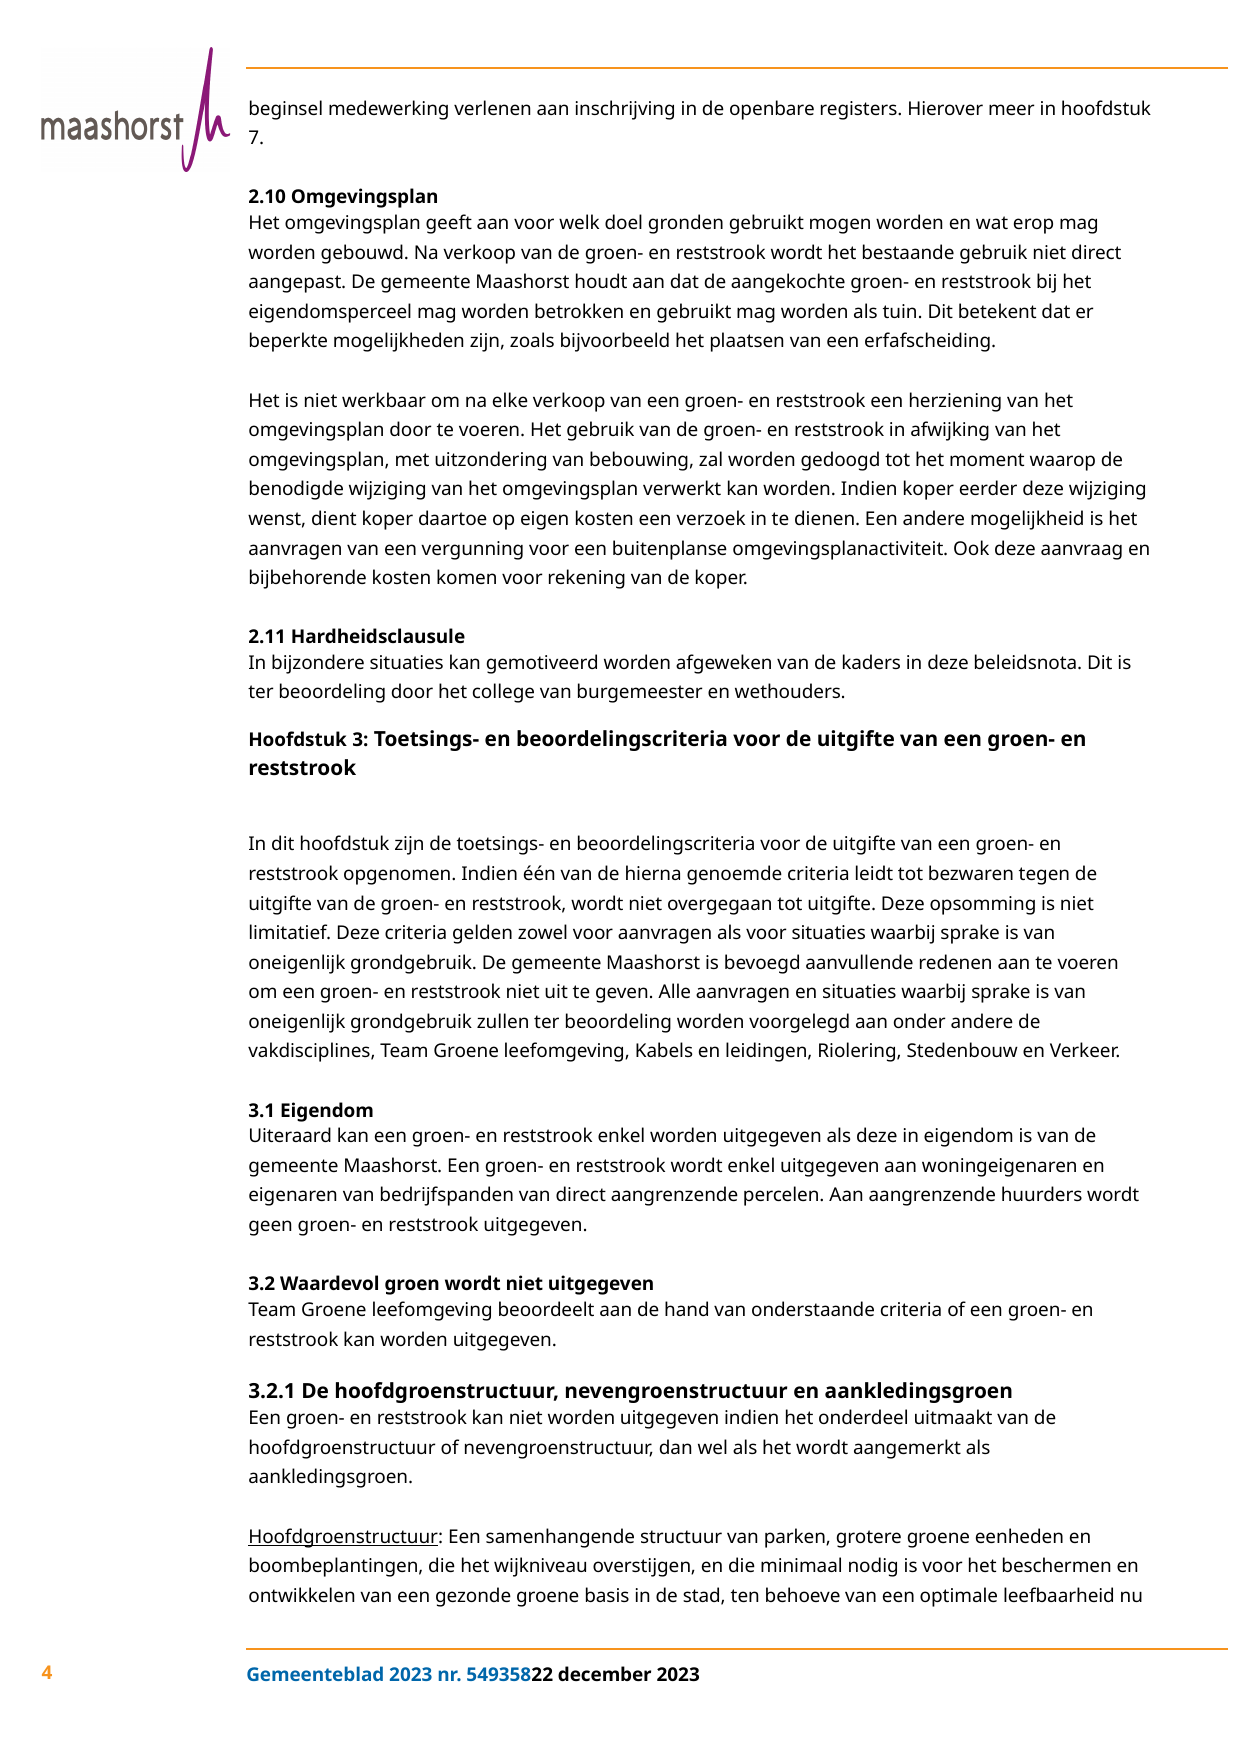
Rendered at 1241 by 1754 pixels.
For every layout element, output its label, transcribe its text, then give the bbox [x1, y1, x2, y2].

text 3.1 Eigendom [248, 1097, 1152, 1122]
text Team Groene leefomgeving beoordeelt aan de hand van onderstaande criteria of een groen- en reststrook kan worden uitgegeven. [248, 1296, 1152, 1351]
text Hoofdgroenstructuur: Een samenhangende structuur van parken, grotere groene eenheden en boombeplantingen, die het wijkniveau overstijgen, en die minimaal nodig is voor het beschermen en ontwikkelen van een gezonde groene basis in de stad, ten behoeve van een optimale leefbaarheid nu [248, 1523, 1152, 1608]
text Uiteraard kan een groen- en reststrook enkel worden uitgegeven als deze in eigendom is van de gemeente Maashorst. Een groen- en reststrook wordt enkel uitgegeven aan woningeigenaren en eigenaren van bedrijfspanden van direct aangrenzende percelen. Aan aangrenzende huurders wordt geen groen- en reststrook uitgegeven. [248, 1122, 1152, 1237]
text Het omgevingsplan geeft aan voor welk doel gronden gebruikt mogen worden en wat erop mag worden gebouwd. Na verkoop van de groen- en reststrook wordt het bestaande gebruik niet direct aangepast. De gemeente Maashorst houdt aan dat de aangekochte groen- en reststrook bij het eigendomsperceel mag worden betrokken en gebruikt mag worden als tuin. Dit betekent dat er beperkte mogelijkheden zijn, zoals bijvoorbeeld het plaatsen van een erfafscheiding. [248, 209, 1152, 353]
text 2.10 Omgevingsplan [248, 183, 1152, 209]
text 3.2.1 De hoofdgroenstructuur, nevengroenstructuur en aankledingsgroen [248, 1376, 1152, 1404]
text Hoofdstuk 3: Toetsings- en beoordelingscriteria voor de uitgifte van een groen- en reststrook [248, 724, 1152, 781]
text beginsel medewerking verlenen aan inschrijving in de openbare registers. Hierover meer in hoofdstuk 7. [248, 95, 1152, 150]
text 2.11 Hardheidsclausule [248, 623, 1152, 649]
picture [41, 47, 231, 172]
text Het is niet werkbaar om na elke verkoop van een groen- en reststrook een herziening van het omgevingsplan door te voeren. Het gebruik van de groen- en reststrook in afwijking van het omgevingsplan, met uitzondering van bebouwing, zal worden gedoogd tot het moment waarop de benodigde wijziging van het omgevingsplan verwerkt kan worden. Indien koper eerder deze wijziging wenst, dient koper daartoe op eigen kosten een verzoek in te dienen. Een andere mogelijkheid is het aanvragen van een vergunning voor een buitenplanse omgevingsplanactiviteit. Ook deze aanvraag en bijbehorende kosten komen voor rekening van de koper. [248, 387, 1152, 590]
text In bijzondere situaties kan gemotiveerd worden afgeweken van de kaders in deze beleidsnota. Dit is ter beoordeling door het college van burgemeester en wethouders. [248, 649, 1152, 704]
text Een groen- en reststrook kan niet worden uitgegeven indien het onderdeel uitmaakt van de hoofdgroenstructuur of nevengroenstructuur, dan wel als het wordt aangemerkt als aankledingsgroen. [248, 1404, 1152, 1489]
text 3.2 Waardevol groen wordt niet uitgegeven [248, 1270, 1152, 1296]
text In dit hoofdstuk zijn de toetsings- en beoordelingscriteria voor de uitgifte van een groen- en reststrook opgenomen. Indien één van de hierna genoemde criteria leidt tot bezwaren tegen de uitgifte van de groen- en reststrook, wordt niet overgegaan tot uitgifte. Deze opsomming is niet limitatief. Deze criteria gelden zowel voor aanvragen als voor situaties waarbij sprake is van oneigenlijk grondgebruik. De gemeente Maashorst is bevoegd aanvullende redenen aan te voeren om een groen- en reststrook niet uit te geven. Alle aanvragen en situaties waarbij sprake is van oneigenlijk grondgebruik zullen ter beoordeling worden voorgelegd aan onder andere de vakdisciplines, Team Groene leefomgeving, Kabels en leidingen, Riolering, Stedenbouw en Verkeer. [248, 831, 1152, 1063]
